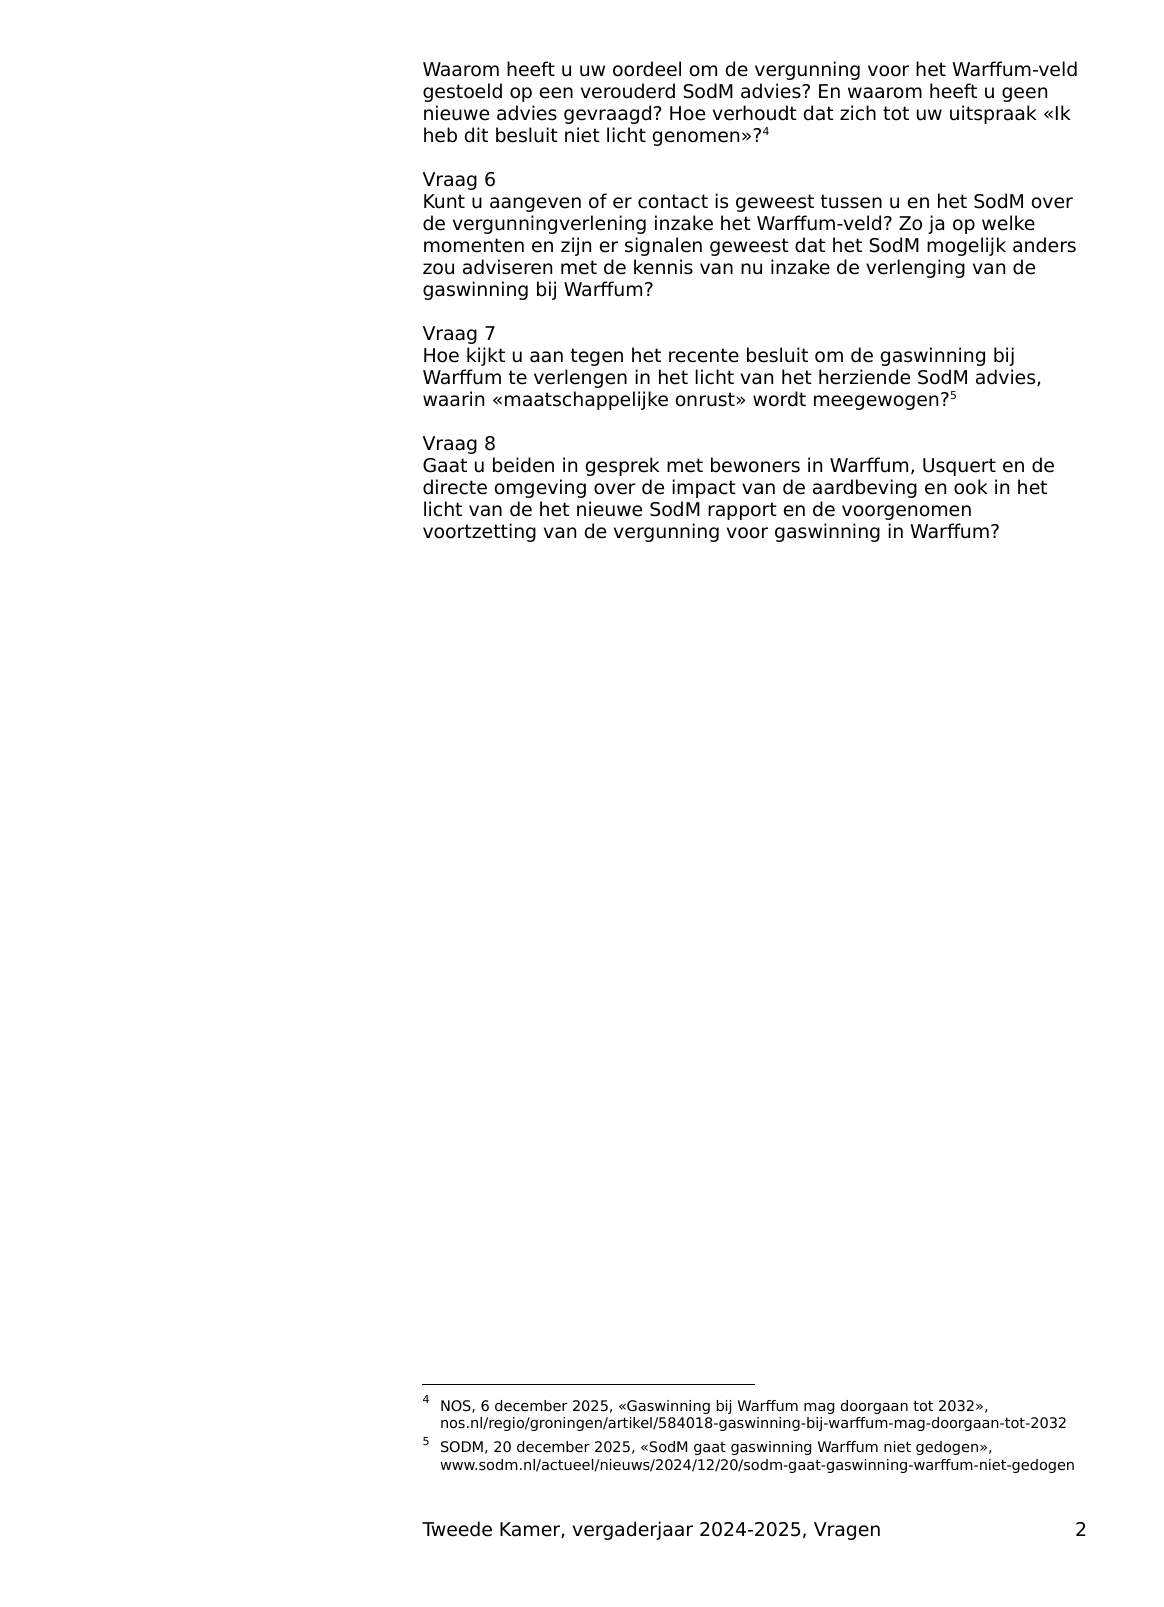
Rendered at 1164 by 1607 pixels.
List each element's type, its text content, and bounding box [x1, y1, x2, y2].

text Vraag 7 [422, 323, 1087, 345]
text NOS, 6 december 2025, «Gaswinning bij Warffum mag doorgaan tot 2032», nos.nl/regio/groningen/artikel/584018-gaswinning-bij-warffum-mag-doorgaan-tot-2032 [422, 1393, 1087, 1432]
text Waarom heeft u uw oordeel om de vergunning voor het Warffum-veld gestoeld op een verouderd SodM advies? En waarom heeft u geen nieuwe advies gevraagd? Hoe verhoudt dat zich tot uw uitspraak «Ik heb dit besluit niet licht genomen»? [422, 59, 1087, 147]
text Vraag 8 [422, 433, 1087, 455]
text Gaat u beiden in gesprek met bewoners in Warffum, Usquert en de directe omgeving over de impact van de aardbeving en ook in het licht van de het nieuwe SodM rapport en de voorgenomen voortzetting van de vergunning voor gaswinning in Warffum? [422, 455, 1087, 543]
text Kunt u aangeven of er contact is geweest tussen u en het SodM over de vergunningverlening inzake het Warffum-veld? Zo ja op welke momenten en zijn er signalen geweest dat het SodM mogelijk anders zou adviseren met de kennis van nu inzake de verlenging van de gaswinning bij Warffum? [422, 191, 1087, 301]
text Hoe kijkt u aan tegen het recente besluit om de gaswinning bij Warffum te verlengen in het licht van het herziende SodM advies, waarin «maatschappelijke onrust» wordt meegewogen? [422, 345, 1087, 411]
text SODM, 20 december 2025, «SodM gaat gaswinning Warffum niet gedogen», www.sodm.nl/actueel/nieuws/2024/12/20/sodm-gaat-gaswinning-warffum-niet-gedogen [422, 1435, 1087, 1474]
text Vraag 6 [422, 169, 1087, 191]
